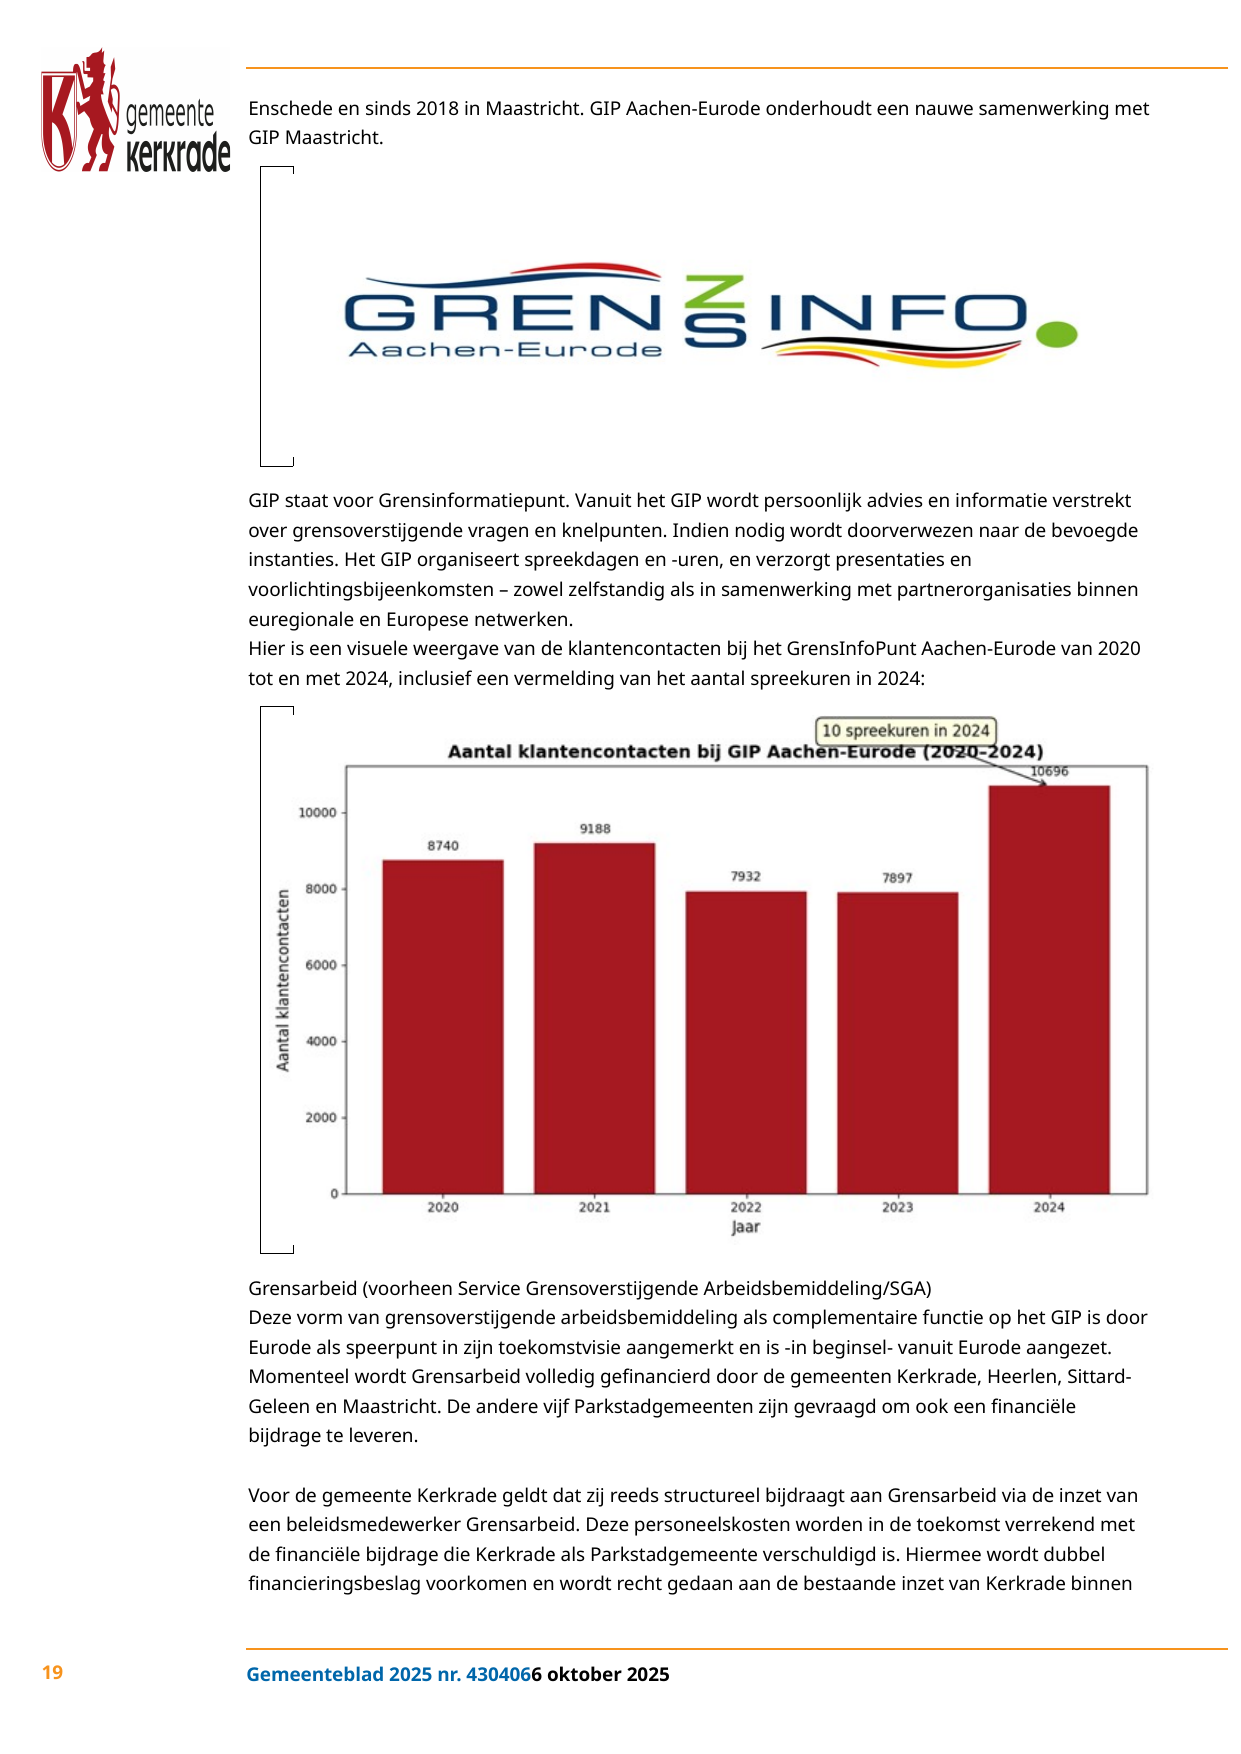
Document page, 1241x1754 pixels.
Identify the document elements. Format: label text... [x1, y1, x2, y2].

text Voor de gemeente Kerkrade geldt dat zij reeds structureel bijdraagt aan Grensarbeid via de inzet van een beleidsmedewerker Grensarbeid. Deze personeelskosten worden in de toekomst verrekend met de financiële bijdrage die Kerkrade als Parkstadgemeente verschuldigd is. Hiermee wordt dubbel financieringsbeslag voorkomen en wordt recht gedaan aan de bestaande inzet van Kerkrade binnen [248, 1482, 1152, 1596]
text Deze vorm van grensoverstijgende arbeidsbemiddeling als complementaire functie op het GIP is door Eurode als speerpunt in zijn toekomstvisie aangemerkt en is -in beginsel- vanuit Eurode aangezet. Momenteel wordt Grensarbeid volledig gefinancierd door de gemeenten Kerkrade, Heerlen, Sittard-Geleen en Maastricht. De andere vijf Parkstadgemeenten zijn gevraagd om ook een financiële bijdrage te leveren. [248, 1304, 1152, 1448]
text GIP staat voor Grensinformatiepunt. Vanuit het GIP wordt persoonlijk advies en informatie verstrekt over grensoverstijgende vragen en knelpunten. Indien nodig wordt doorverwezen naar de bevoegde instanties. Het GIP organiseert spreekdagen en -uren, en verzorgt presentaties en voorlichtingsbijeenkomsten – zowel zelfstandig als in samenwerking met partnerorganisaties binnen euregionale en Europese netwerken. [248, 487, 1152, 631]
picture [268, 174, 1155, 457]
text Hier is een visuele weergave van de klantencontacten bij het GrensInfoPunt Aachen-Eurode van 2020 tot en met 2024, inclusief een vermelding van het aantal spreekuren in 2024: [248, 635, 1152, 691]
text Enschede en sinds 2018 in Maastricht. GIP Aachen-Eurode onderhoudt een nauwe samenwerking met GIP Maastricht. [248, 95, 1152, 150]
picture [41, 47, 231, 172]
picture [268, 715, 1155, 1245]
text Grensarbeid (voorheen Service Grensoverstijgende Arbeidsbemiddeling/SGA) [248, 1275, 1152, 1301]
